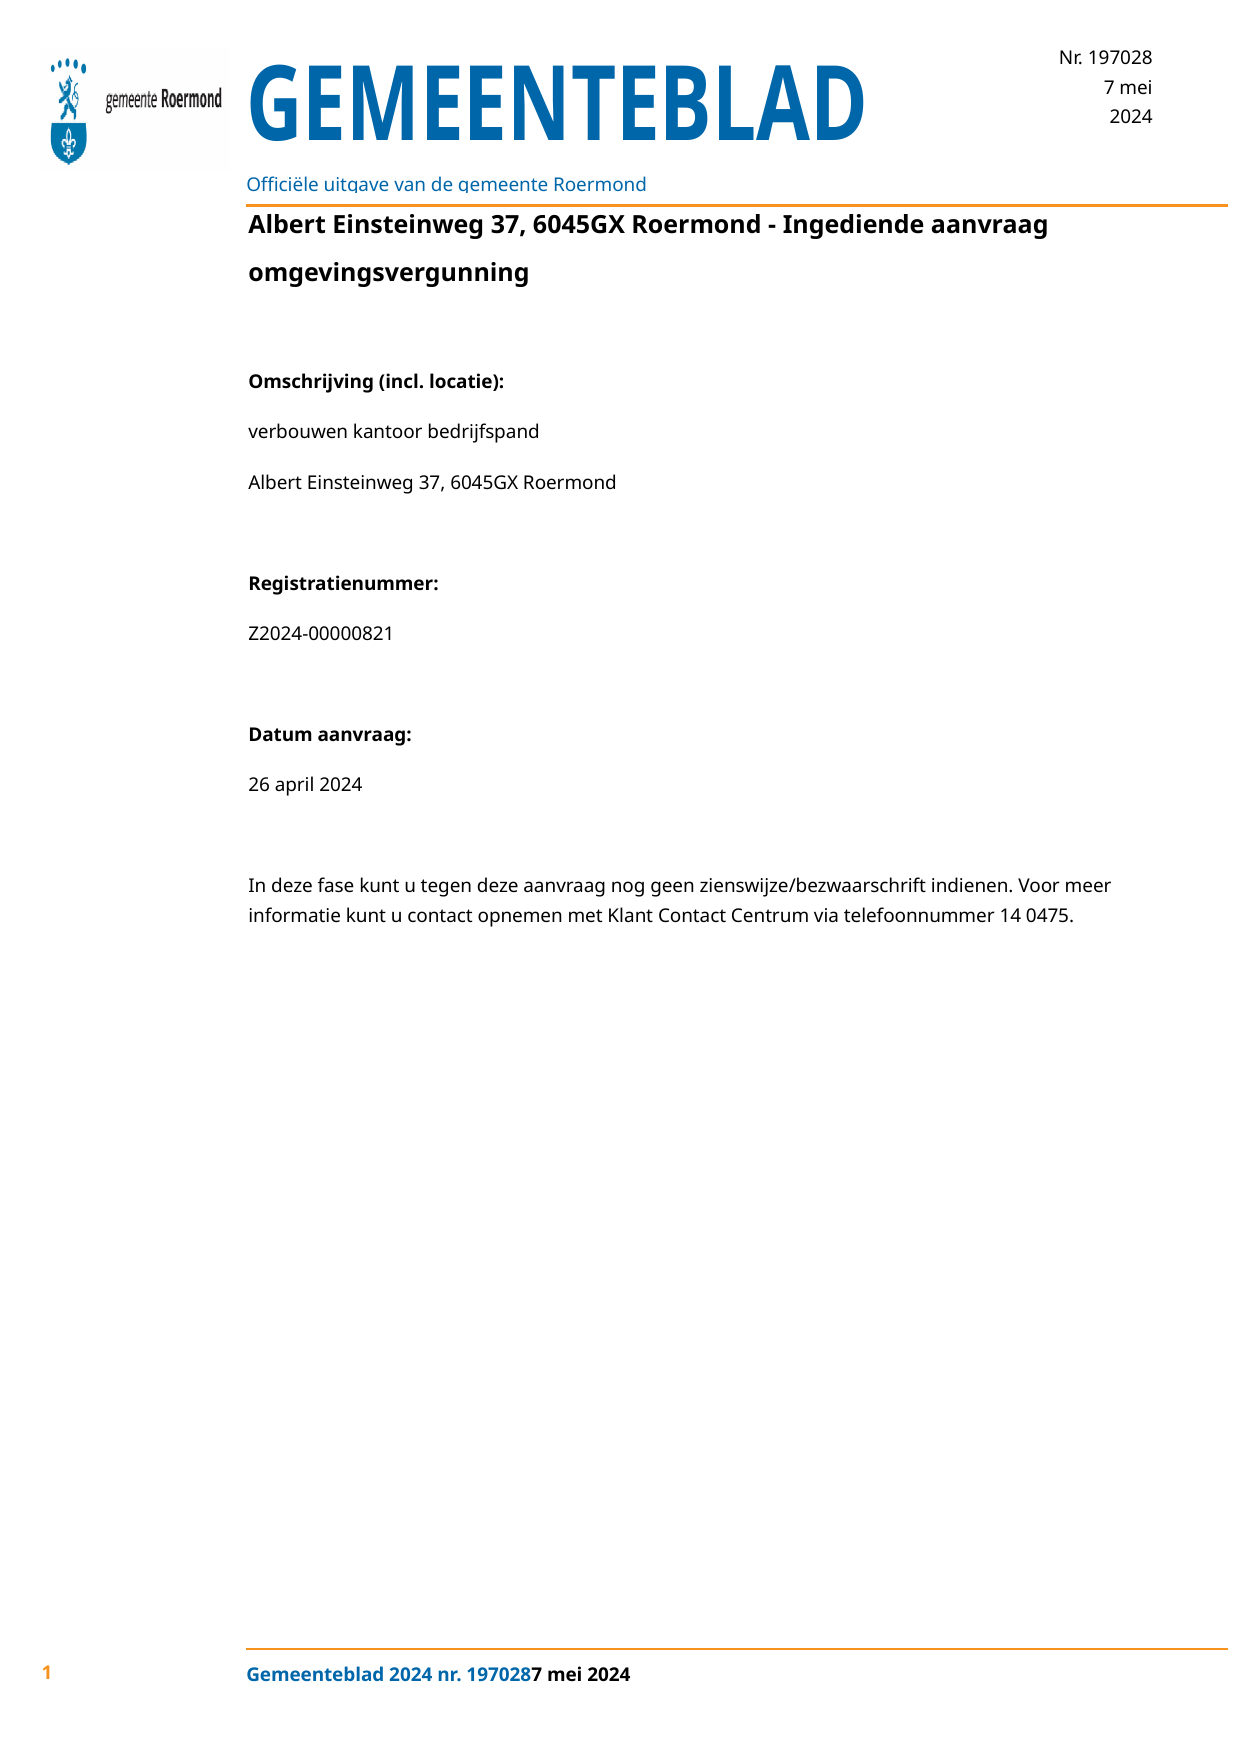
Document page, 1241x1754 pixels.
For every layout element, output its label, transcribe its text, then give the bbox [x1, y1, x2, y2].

picture [41, 47, 231, 172]
text Datum aanvraag: [248, 721, 1152, 747]
text verbouwen kantoor bedrijfspand [248, 419, 1152, 444]
text Registratienummer: [248, 570, 1152, 596]
text 26 april 2024 [248, 772, 1152, 797]
text Albert Einsteinweg 37, 6045GX Roermond - Ingediende aanvraag omgevingsvergunning [248, 207, 1152, 288]
text Omschrijving (incl. locatie): [248, 368, 1152, 394]
text In deze fase kunt u tegen deze aanvraag nog geen zienswijze/bezwaarschrift indienen. Voor meer informatie kunt u contact opnemen met Klant Contact Centrum via telefoonnummer 14 0475. [248, 872, 1152, 928]
text Z2024-00000821 [248, 620, 1152, 646]
text Albert Einsteinweg 37, 6045GX Roermond [248, 469, 1152, 495]
